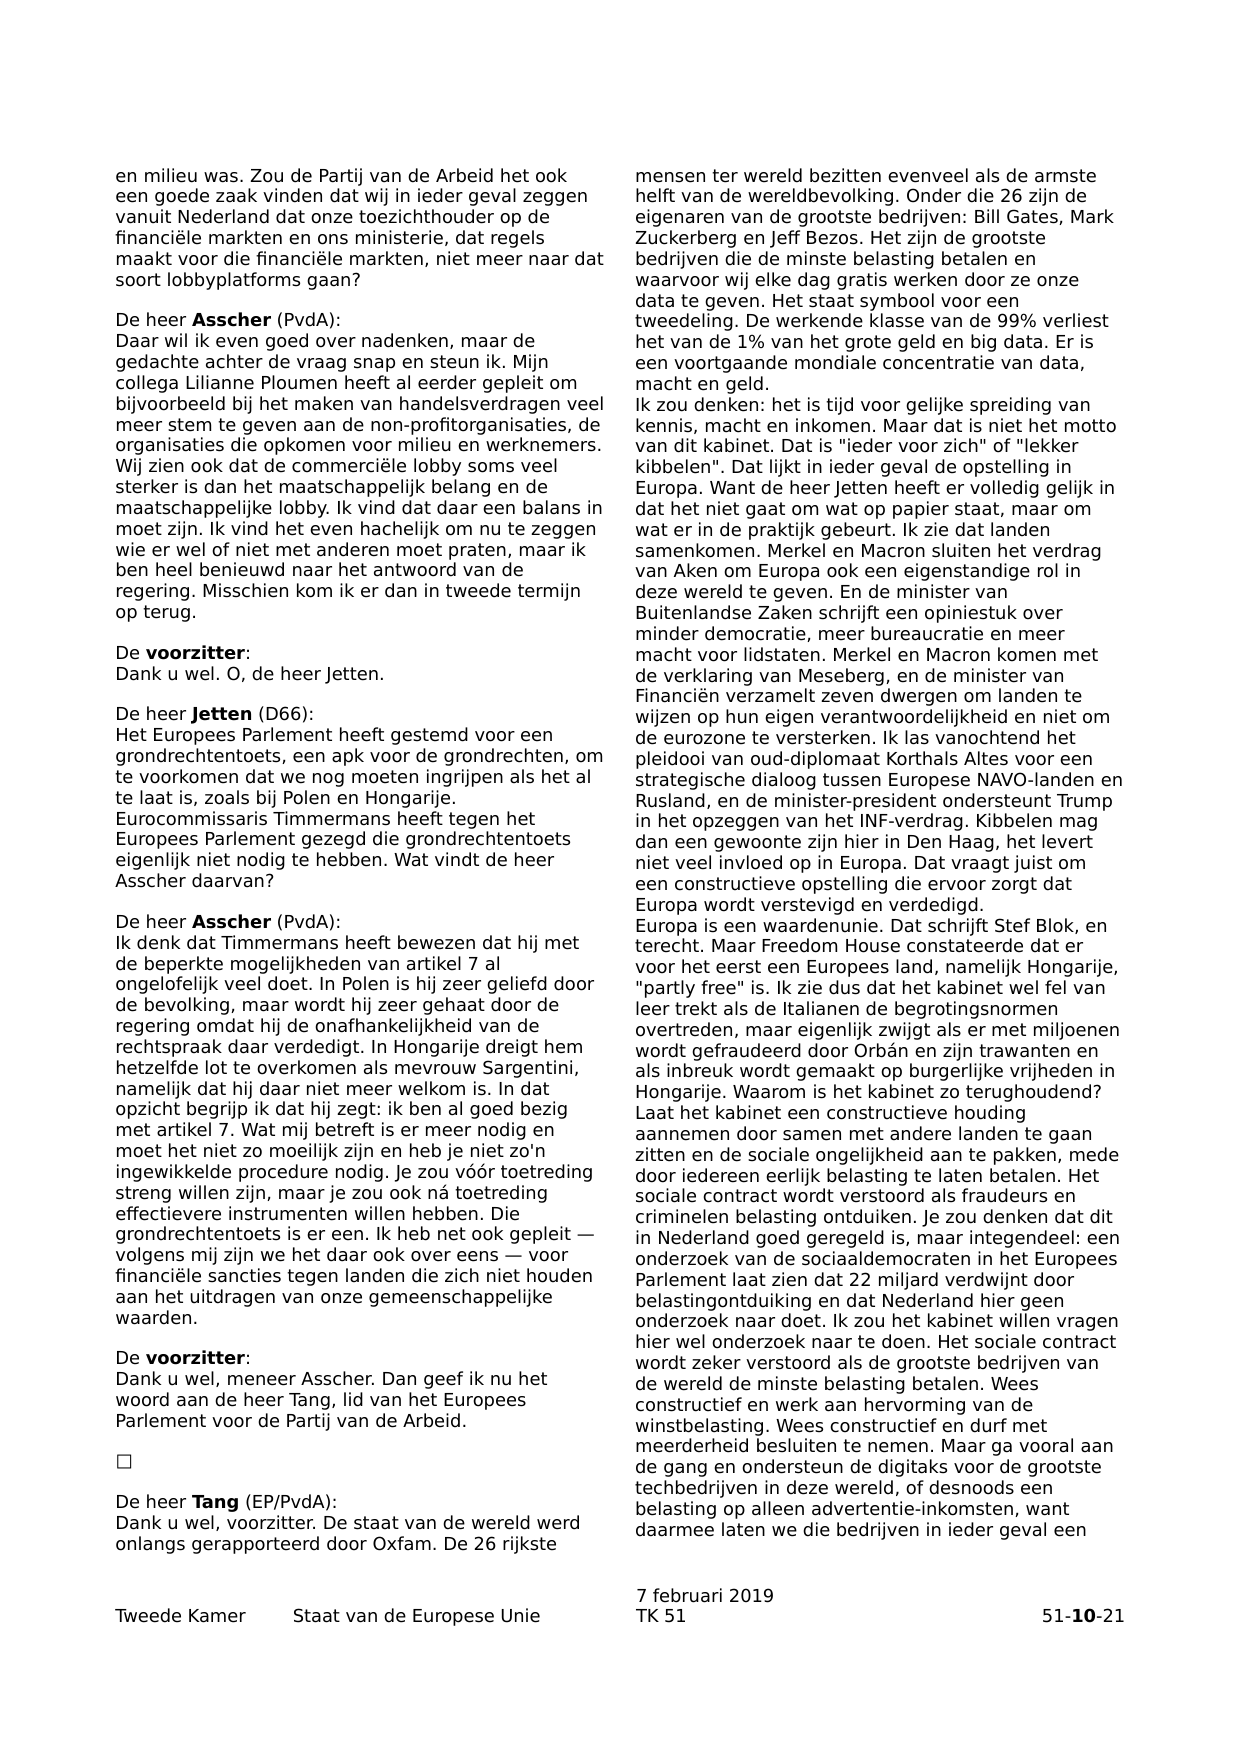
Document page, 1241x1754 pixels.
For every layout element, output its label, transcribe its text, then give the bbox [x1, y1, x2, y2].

text Dank u wel, voorzitter. De staat van de wereld werd onlangs gerapporteerd door Oxfam. De 26 rijkste [115, 1513, 605, 1554]
text De heer Asscher (PvdA): [115, 912, 605, 932]
text De heer Tang (EP/PvdA): [115, 1492, 605, 1513]
text Dank u wel, meneer Asscher. Dan geef ik nu het woord aan de heer Tang, lid van het Europees Parlement voor de Partij van de Arbeid. [115, 1369, 605, 1431]
text De voorzitter: [115, 1348, 605, 1369]
text mensen ter wereld bezitten evenveel als de armste helft van de wereldbevolking. Onder die 26 zijn de eigenaren van de grootste bedrijven: Bill Gates, Mark Zuckerberg en Jeff Bezos. Het zijn de grootste bedrijven die de minste belasting betalen en waarvoor wij elke dag gratis werken door ze onze data te geven. Het staat symbool voor een tweedeling. De werkende klasse van de 99% verliest het van de 1% van het grote geld en big data. Er is een voortgaande mondiale concentratie van data, macht en geld. [635, 165, 1125, 394]
text ⬜ [115, 1451, 605, 1472]
text Ik zou denken: het is tijd voor gelijke spreiding van kennis, macht en inkomen. Maar dat is niet het motto van dit kabinet. Dat is "ieder voor zich" of "lekker kibbelen". Dat lijkt in ieder geval de opstelling in Europa. Want de heer Jetten heeft er volledig gelijk in dat het niet gaat om wat op papier staat, maar om wat er in de praktijk gebeurt. Ik zie dat landen samenkomen. Merkel en Macron sluiten het verdrag van Aken om Europa ook een eigenstandige rol in deze wereld te geven. En de minister van Buitenlandse Zaken schrijft een opiniestuk over minder democratie, meer bureaucratie en meer macht voor lidstaten. Merkel en Macron komen met de verklaring van Meseberg, en de minister van Financiën verzamelt zeven dwergen om landen te wijzen op hun eigen verantwoordelijkheid en niet om de eurozone te versterken. Ik las vanochtend het pleidooi van oud-diplomaat Korthals Altes voor een strategische dialoog tussen Europese NAVO-landen en Rusland, en de minister-president ondersteunt Trump in het opzeggen van het INF-verdrag. Kibbelen mag dan een gewoonte zijn hier in Den Haag, het levert niet veel invloed op in Europa. Dat vraagt juist om een constructieve opstelling die ervoor zorgt dat Europa wordt verstevigd en verdedigd. [635, 394, 1125, 915]
text De heer Asscher (PvdA): [115, 310, 605, 331]
text De heer Jetten (D66): [115, 704, 605, 725]
text en milieu was. Zou de Partij van de Arbeid het ook een goede zaak vinden dat wij in ieder geval zeggen vanuit Nederland dat onze toezichthouder op de financiële markten en ons ministerie, dat regels maakt voor die financiële markten, niet meer naar dat soort lobbyplatforms gaan? [115, 165, 605, 290]
text Ik denk dat Timmermans heeft bewezen dat hij met de beperkte mogelijkheden van artikel 7 al ongelofelijk veel doet. In Polen is hij zeer geliefd door de bevolking, maar wordt hij zeer gehaat door de regering omdat hij de onafhankelijkheid van de rechtspraak daar verdedigt. In Hongarije dreigt hem hetzelfde lot te overkomen als mevrouw Sargentini, namelijk dat hij daar niet meer welkom is. In dat opzicht begrijp ik dat hij zegt: ik ben al goed bezig met artikel 7. Wat mij betreft is er meer nodig en moet het niet zo moeilijk zijn en heb je niet zo'n ingewikkelde procedure nodig. Je zou vóór toetreding streng willen zijn, maar je zou ook ná toetreding effectievere instrumenten willen hebben. Die grondrechtentoets is er een. Ik heb net ook gepleit — volgens mij zijn we het daar ook over eens — voor financiële sancties tegen landen die zich niet houden aan het uitdragen van onze gemeenschappelijke waarden. [115, 932, 605, 1328]
text De voorzitter: [115, 643, 605, 663]
text Het Europees Parlement heeft gestemd voor een grondrechtentoets, een apk voor de grondrechten, om te voorkomen dat we nog moeten ingrijpen als het al te laat is, zoals bij Polen en Hongarije. Eurocommissaris Timmermans heeft tegen het Europees Parlement gezegd die grondrechtentoets eigenlijk niet nodig te hebben. Wat vindt de heer Asscher daarvan? [115, 725, 605, 892]
text Dank u wel. O, de heer Jetten. [115, 663, 605, 684]
text Daar wil ik even goed over nadenken, maar de gedachte achter de vraag snap en steun ik. Mijn collega Lilianne Ploumen heeft al eerder gepleit om bijvoorbeeld bij het maken van handelsverdragen veel meer stem te geven aan de non-profitorganisaties, de organisaties die opkomen voor milieu en werknemers. Wij zien ook dat de commerciële lobby soms veel sterker is dan het maatschappelijk belang en de maatschappelijke lobby. Ik vind dat daar een balans in moet zijn. Ik vind het even hachelijk om nu te zeggen wie er wel of niet met anderen moet praten, maar ik ben heel benieuwd naar het antwoord van de regering. Misschien kom ik er dan in tweede termijn op terug. [115, 331, 605, 623]
text Europa is een waardenunie. Dat schrijft Stef Blok, en terecht. Maar Freedom House constateerde dat er voor het eerst een Europees land, namelijk Hongarije, "partly free" is. Ik zie dus dat het kabinet wel fel van leer trekt als de Italianen de begrotingsnormen overtreden, maar eigenlijk zwijgt als er met miljoenen wordt gefraudeerd door Orbán en zijn trawanten en als inbreuk wordt gemaakt op burgerlijke vrijheden in Hongarije. Waarom is het kabinet zo terughoudend? Laat het kabinet een constructieve houding aannemen door samen met andere landen te gaan zitten en de sociale ongelijkheid aan te pakken, mede door iedereen eerlijk belasting te laten betalen. Het sociale contract wordt verstoord als fraudeurs en criminelen belasting ontduiken. Je zou denken dat dit in Nederland goed geregeld is, maar integendeel: een onderzoek van de sociaaldemocraten in het Europees Parlement laat zien dat 22 miljard verdwijnt door belastingontduiking en dat Nederland hier geen onderzoek naar doet. Ik zou het kabinet willen vragen hier wel onderzoek naar te doen. Het sociale contract wordt zeker verstoord als de grootste bedrijven van de wereld de minste belasting betalen. Wees constructief en werk aan hervorming van de winstbelasting. Wees constructief en durf met meerderheid besluiten te nemen. Maar ga vooral aan de gang en ondersteun de digitaks voor de grootste techbedrijven in deze wereld, of desnoods een belasting op alleen advertentie-inkomsten, want daarmee laten we die bedrijven in ieder geval een [635, 915, 1125, 1540]
